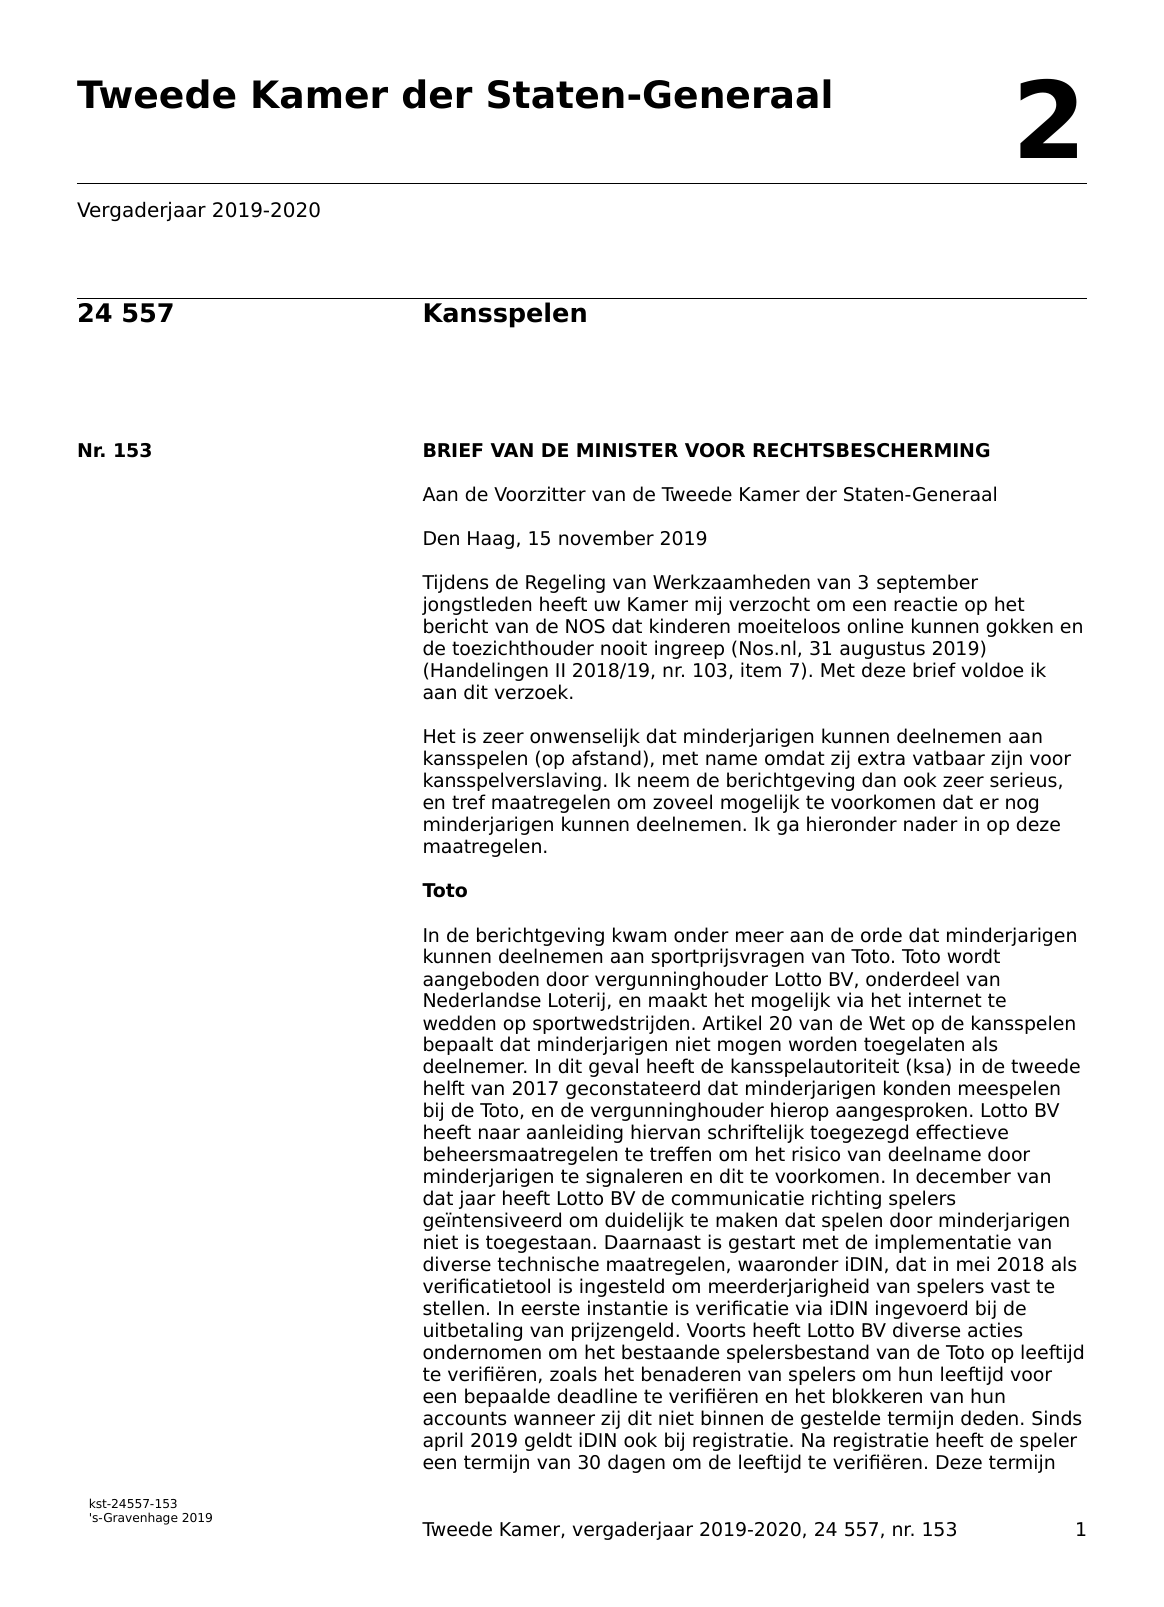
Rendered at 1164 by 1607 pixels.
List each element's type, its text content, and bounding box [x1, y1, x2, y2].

text Het is zeer onwenselijk dat minderjarigen kunnen deelnemen aan kansspelen (op afstand), met name omdat zij extra vatbaar zijn voor kansspelverslaving. Ik neem de berichtgeving dan ook zeer serieus, en tref maatregelen om zoveel mogelijk te voorkomen dat er nog minderjarigen kunnen deelnemen. Ik ga hieronder nader in op deze maatregelen. [422, 726, 1087, 858]
table_header Tweede Kamer der Staten-Generaal [77, 59, 886, 183]
subtitle Nr. 153 BRIEF VAN DE MINISTER VOOR RECHTSBESCHERMING [77, 440, 1087, 462]
subtitle 24 557 Kansspelen [77, 299, 1087, 329]
text Aan de Voorzitter van de Tweede Kamer der Staten-Generaal [422, 484, 1087, 506]
table_header 2 [886, 59, 1087, 183]
table_cell Vergaderjaar 2019-2020 [77, 184, 1087, 298]
text 's-Gravenhage 2019 [88, 1511, 323, 1525]
text Tijdens de Regeling van Werkzaamheden van 3 september jongstleden heeft uw Kamer mij verzocht om een reactie op het bericht van de NOS dat kinderen moeiteloos online kunnen gokken en de toezichthouder nooit ingreep (Nos.nl, 31 augustus 2019) (Handelingen II 2018/19, nr. 103, item 7). Met deze brief voldoe ik aan dit verzoek. [422, 572, 1087, 704]
text Den Haag, 15 november 2019 [422, 528, 1087, 550]
subtitle Toto [422, 880, 1087, 902]
text kst-24557-153 [88, 1497, 323, 1511]
text In de berichtgeving kwam onder meer aan de orde dat minderjarigen kunnen deelnemen aan sportprijsvragen van Toto. Toto wordt aangeboden door vergunninghouder Lotto BV, onderdeel van Nederlandse Loterij, en maakt het mogelijk via het internet te wedden op sportwedstrijden. Artikel 20 van de Wet op de kansspelen bepaalt dat minderjarigen niet mogen worden toegelaten als deelnemer. In dit geval heeft de kansspelautoriteit (ksa) in de tweede helft van 2017 geconstateerd dat minderjarigen konden meespelen bij de Toto, en de vergunninghouder hierop aangesproken. Lotto BV heeft naar aanleiding hiervan schriftelijk toegezegd effectieve beheersmaatregelen te treffen om het risico van deelname door minderjarigen te signaleren en dit te voorkomen. In december van dat jaar heeft Lotto BV de communicatie richting spelers geïntensiveerd om duidelijk te maken dat spelen door minderjarigen niet is toegestaan. Daarnaast is gestart met de implementatie van diverse technische maatregelen, waaronder iDIN, dat in mei 2018 als verificatietool is ingesteld om meerderjarigheid van spelers vast te stellen. In eerste instantie is verificatie via iDIN ingevoerd bij de uitbetaling van prijzengeld. Voorts heeft Lotto BV diverse acties ondernomen om het bestaande spelersbestand van de Toto op leeftijd te verifiëren, zoals het benaderen van spelers om hun leeftijd voor een bepaalde deadline te verifiëren en het blokkeren van hun accounts wanneer zij dit niet binnen de gestelde termijn deden. Sinds april 2019 geldt iDIN ook bij registratie. Na registratie heeft de speler een termijn van 30 dagen om de leeftijd te verifiëren. Deze termijn [422, 924, 1087, 1474]
